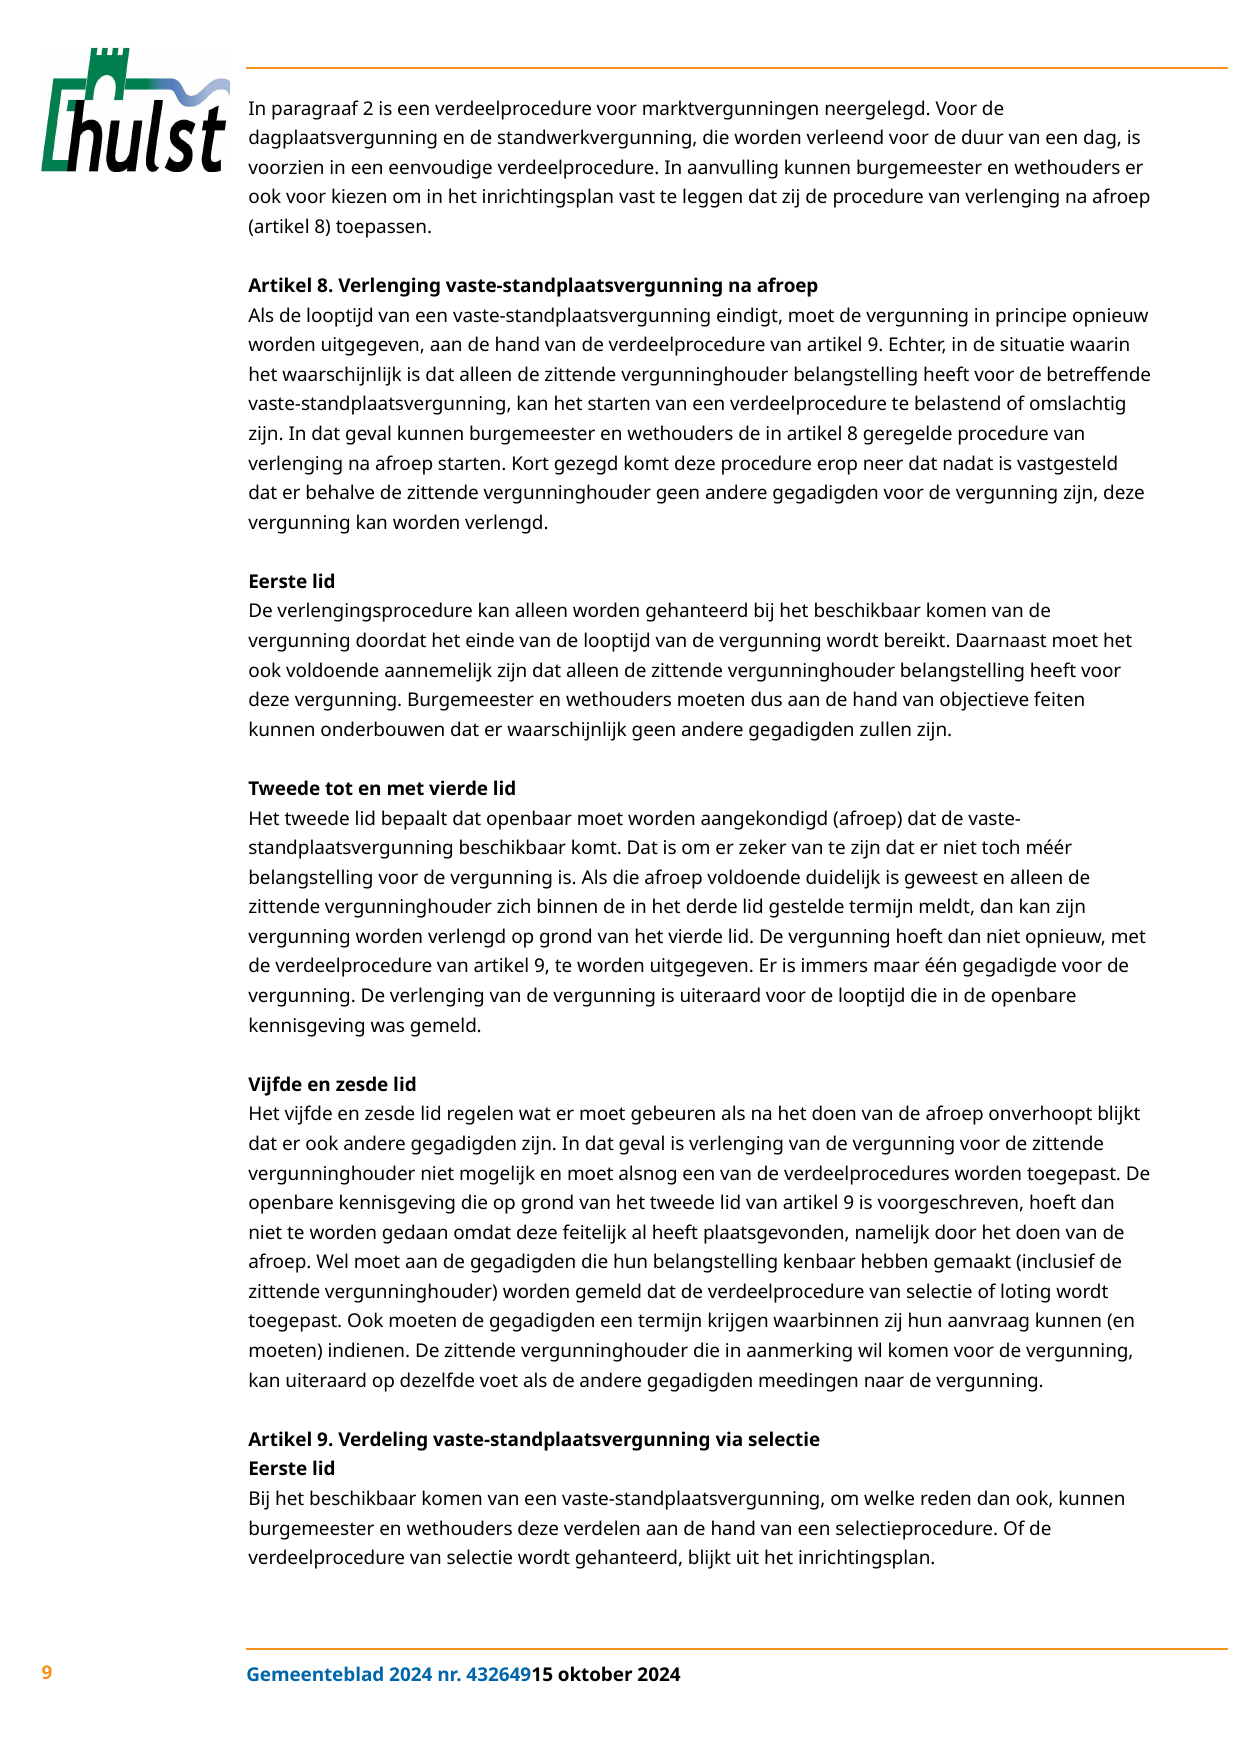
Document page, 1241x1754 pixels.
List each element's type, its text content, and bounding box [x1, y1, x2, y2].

text Het tweede lid bepaalt dat openbaar moet worden aangekondigd (afroep) dat de vaste-standplaatsvergunning beschikbaar komt. Dat is om er zeker van te zijn dat er niet toch méér belangstelling voor de vergunning is. Als die afroep voldoende duidelijk is geweest en alleen de zittende vergunninghouder zich binnen de in het derde lid gestelde termijn meldt, dan kan zijn vergunning worden verlengd op grond van het vierde lid. De vergunning hoeft dan niet opnieuw, met de verdeelprocedure van artikel 9, te worden uitgegeven. Er is immers maar één gegadigde voor de vergunning. De verlenging van de vergunning is uiteraard voor de looptijd die in de openbare kennisgeving was gemeld. [248, 805, 1152, 1038]
text In paragraaf 2 is een verdeelprocedure voor marktvergunningen neergelegd. Voor de dagplaatsvergunning en de standwerkvergunning, die worden verleend voor de duur van een dag, is voorzien in een eenvoudige verdeelprocedure. In aanvulling kunnen burgemeester en wethouders er ook voor kiezen om in het inrichtingsplan vast te leggen dat zij de procedure van verlenging na afroep (artikel 8) toepassen. [248, 95, 1152, 239]
text Tweede tot en met vierde lid [248, 775, 1152, 801]
text Eerste lid [248, 568, 1152, 594]
text Artikel 9. Verdeling vaste-standplaatsvergunning via selectie [248, 1426, 1152, 1452]
text Vijfde en zesde lid [248, 1071, 1152, 1097]
text Bij het beschikbaar komen van een vaste-standplaatsvergunning, om welke reden dan ook, kunnen burgemeester en wethouders deze verdelen aan de hand van een selectieprocedure. Of de verdeelprocedure van selectie wordt gehanteerd, blijkt uit het inrichtingsplan. [248, 1485, 1152, 1570]
text Eerste lid [248, 1456, 1152, 1481]
text Het vijfde en zesde lid regelen wat er moet gebeuren als na het doen van de afroep onverhoopt blijkt dat er ook andere gegadigden zijn. In dat geval is verlenging van de vergunning voor de zittende vergunninghouder niet mogelijk en moet alsnog een van de verdeelprocedures worden toegepast. De openbare kennisgeving die op grond van het tweede lid van artikel 9 is voorgeschreven, hoeft dan niet te worden gedaan omdat deze feitelijk al heeft plaatsgevonden, namelijk door het doen van de afroep. Wel moet aan de gegadigden die hun belangstelling kenbaar hebben gemaakt (inclusief de zittende vergunninghouder) worden gemeld dat de verdeelprocedure van selectie of loting wordt toegepast. Ook moeten de gegadigden een termijn krijgen waarbinnen zij hun aanvraag kunnen (en moeten) indienen. De zittende vergunninghouder die in aanmerking wil komen voor de vergunning, kan uiteraard op dezelfde voet als de andere gegadigden meedingen naar de vergunning. [248, 1101, 1152, 1393]
text Artikel 8. Verlenging vaste-standplaatsvergunning na afroep [248, 272, 1152, 298]
text De verlengingsprocedure kan alleen worden gehanteerd bij het beschikbaar komen van de vergunning doordat het einde van de looptijd van de vergunning wordt bereikt. Daarnaast moet het ook voldoende aannemelijk zijn dat alleen de zittende vergunninghouder belangstelling heeft voor deze vergunning. Burgemeester en wethouders moeten dus aan de hand van objectieve feiten kunnen onderbouwen dat er waarschijnlijk geen andere gegadigden zullen zijn. [248, 598, 1152, 742]
text Als de looptijd van een vaste-standplaatsvergunning eindigt, moet de vergunning in principe opnieuw worden uitgegeven, aan de hand van de verdeelprocedure van artikel 9. Echter, in de situatie waarin het waarschijnlijk is dat alleen de zittende vergunninghouder belangstelling heeft voor de betreffende vaste-standplaatsvergunning, kan het starten van een verdeelprocedure te belastend of omslachtig zijn. In dat geval kunnen burgemeester en wethouders de in artikel 8 geregelde procedure van verlenging na afroep starten. Kort gezegd komt deze procedure erop neer dat nadat is vastgesteld dat er behalve de zittende vergunninghouder geen andere gegadigden voor de vergunning zijn, deze vergunning kan worden verlengd. [248, 302, 1152, 535]
picture [41, 47, 231, 172]
